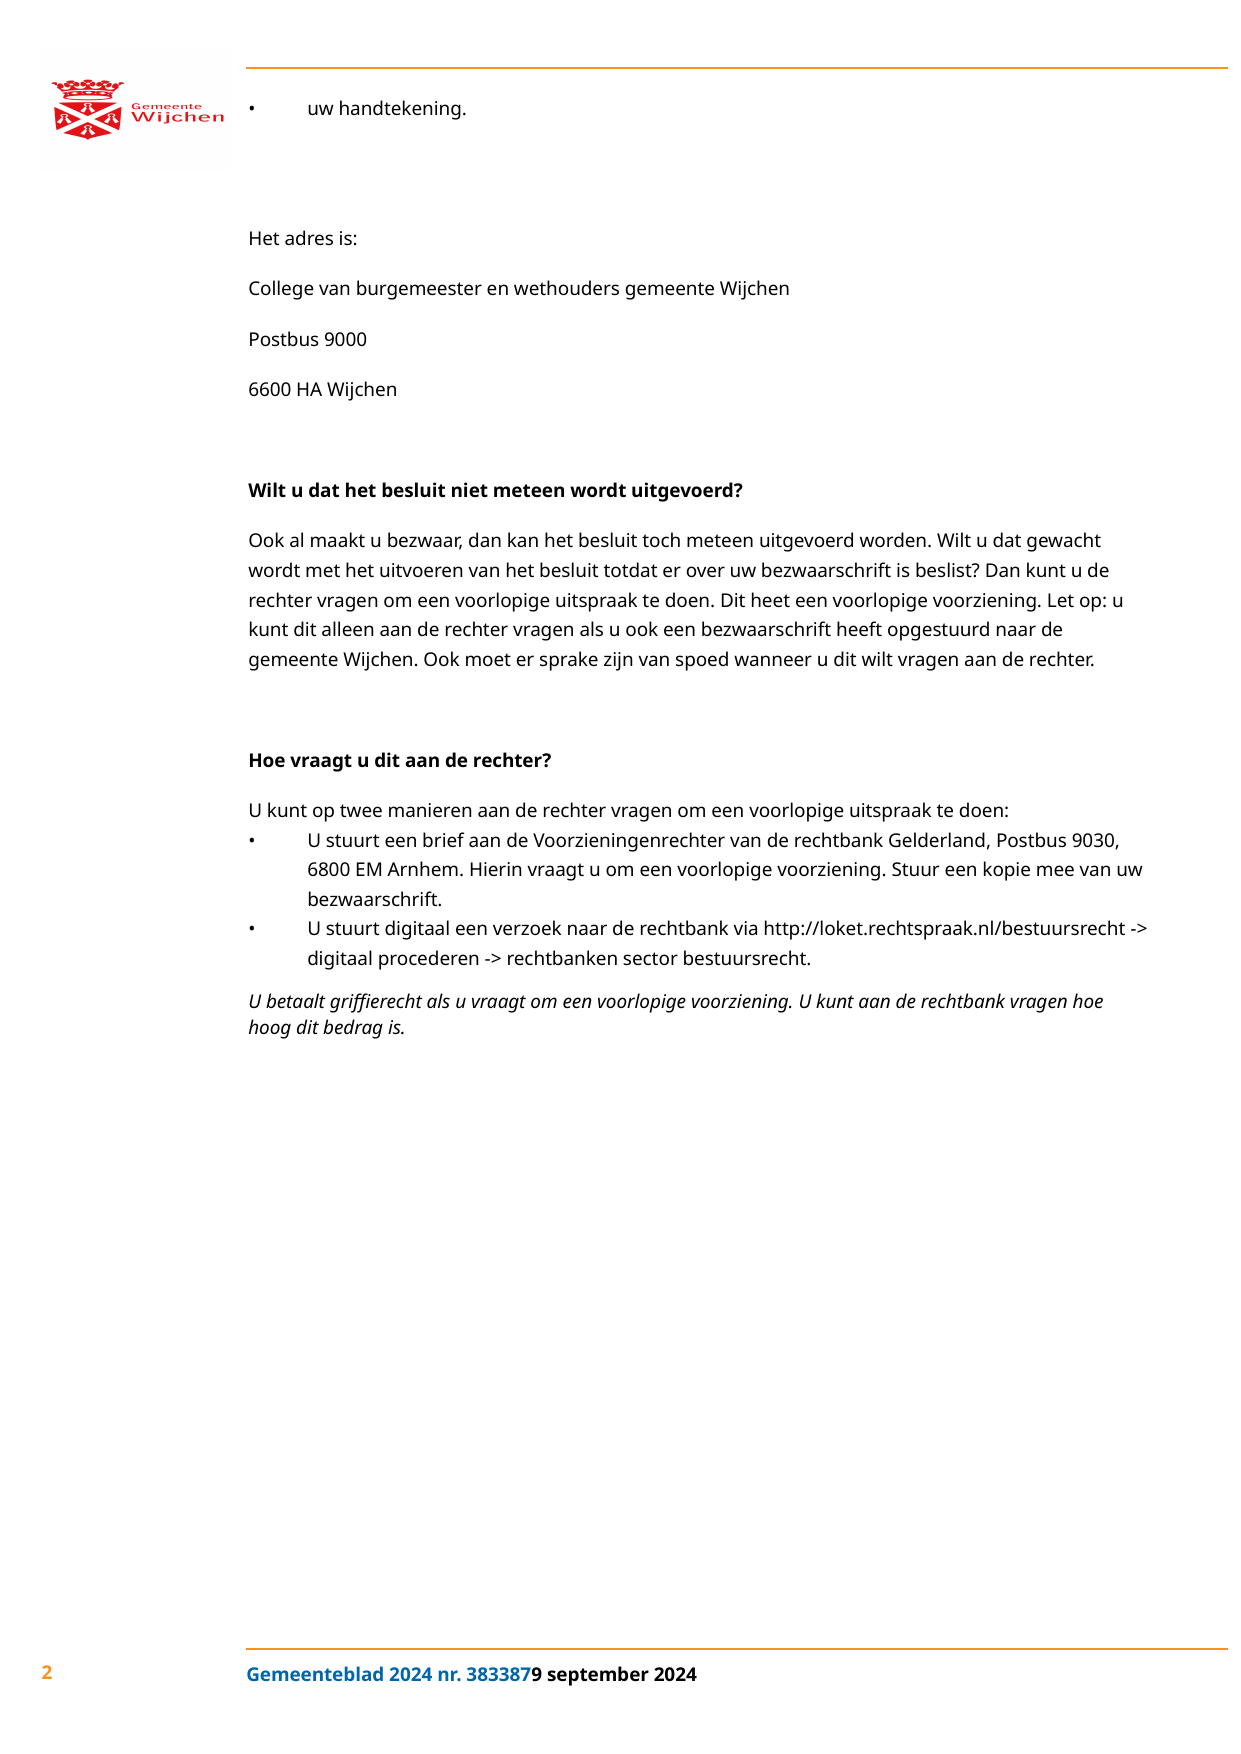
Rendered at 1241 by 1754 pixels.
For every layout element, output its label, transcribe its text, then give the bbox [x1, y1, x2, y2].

list U stuurt digitaal een verzoek naar de rechtbank via http://loket.rechtspraak.nl/bestuursrecht -> digitaal procederen -> rechtbanken sector bestuursrecht. [248, 916, 1152, 971]
text Wilt u dat het besluit niet meteen wordt uitgevoerd? [248, 477, 1152, 503]
text Hoe vraagt u dit aan de rechter? [248, 747, 1152, 773]
picture [41, 47, 231, 172]
text Postbus 9000 [248, 326, 1152, 352]
list U stuurt een brief aan de Voorzieningenrechter van de rechtbank Gelderland, Postbus 9030, 6800 EM Arnhem. Hierin vraagt u om een voorlopige voorziening. Stuur een kopie mee van uw bezwaarschrift. [248, 827, 1152, 912]
text Het adres is: [248, 225, 1152, 251]
text U betaalt griffierecht als u vraagt om een voorlopige voorziening. U kunt aan de rechtbank vragen hoe hoog dit bedrag is. [248, 988, 1152, 1040]
text College van burgemeester en wethouders gemeente Wijchen [248, 276, 1152, 301]
text Ook al maakt u bezwaar, dan kan het besluit toch meteen uitgevoerd worden. Wilt u dat gewacht wordt met het uitvoeren van het besluit totdat er over uw bezwaarschrift is beslist? Dan kunt u de rechter vragen om een voorlopige uitspraak te doen. Dit heet een voorlopige voorziening. Let op: u kunt dit alleen aan de rechter vragen als u ook een bezwaarschrift heeft opgestuurd naar de gemeente Wijchen. Ook moet er sprake zijn van spoed wanneer u dit wilt vragen aan de rechter. [248, 528, 1152, 672]
text U kunt op twee manieren aan de rechter vragen om een voorlopige uitspraak te doen: [248, 797, 1152, 823]
list uw handtekening. [248, 95, 1152, 121]
text 6600 HA Wijchen [248, 376, 1152, 402]
